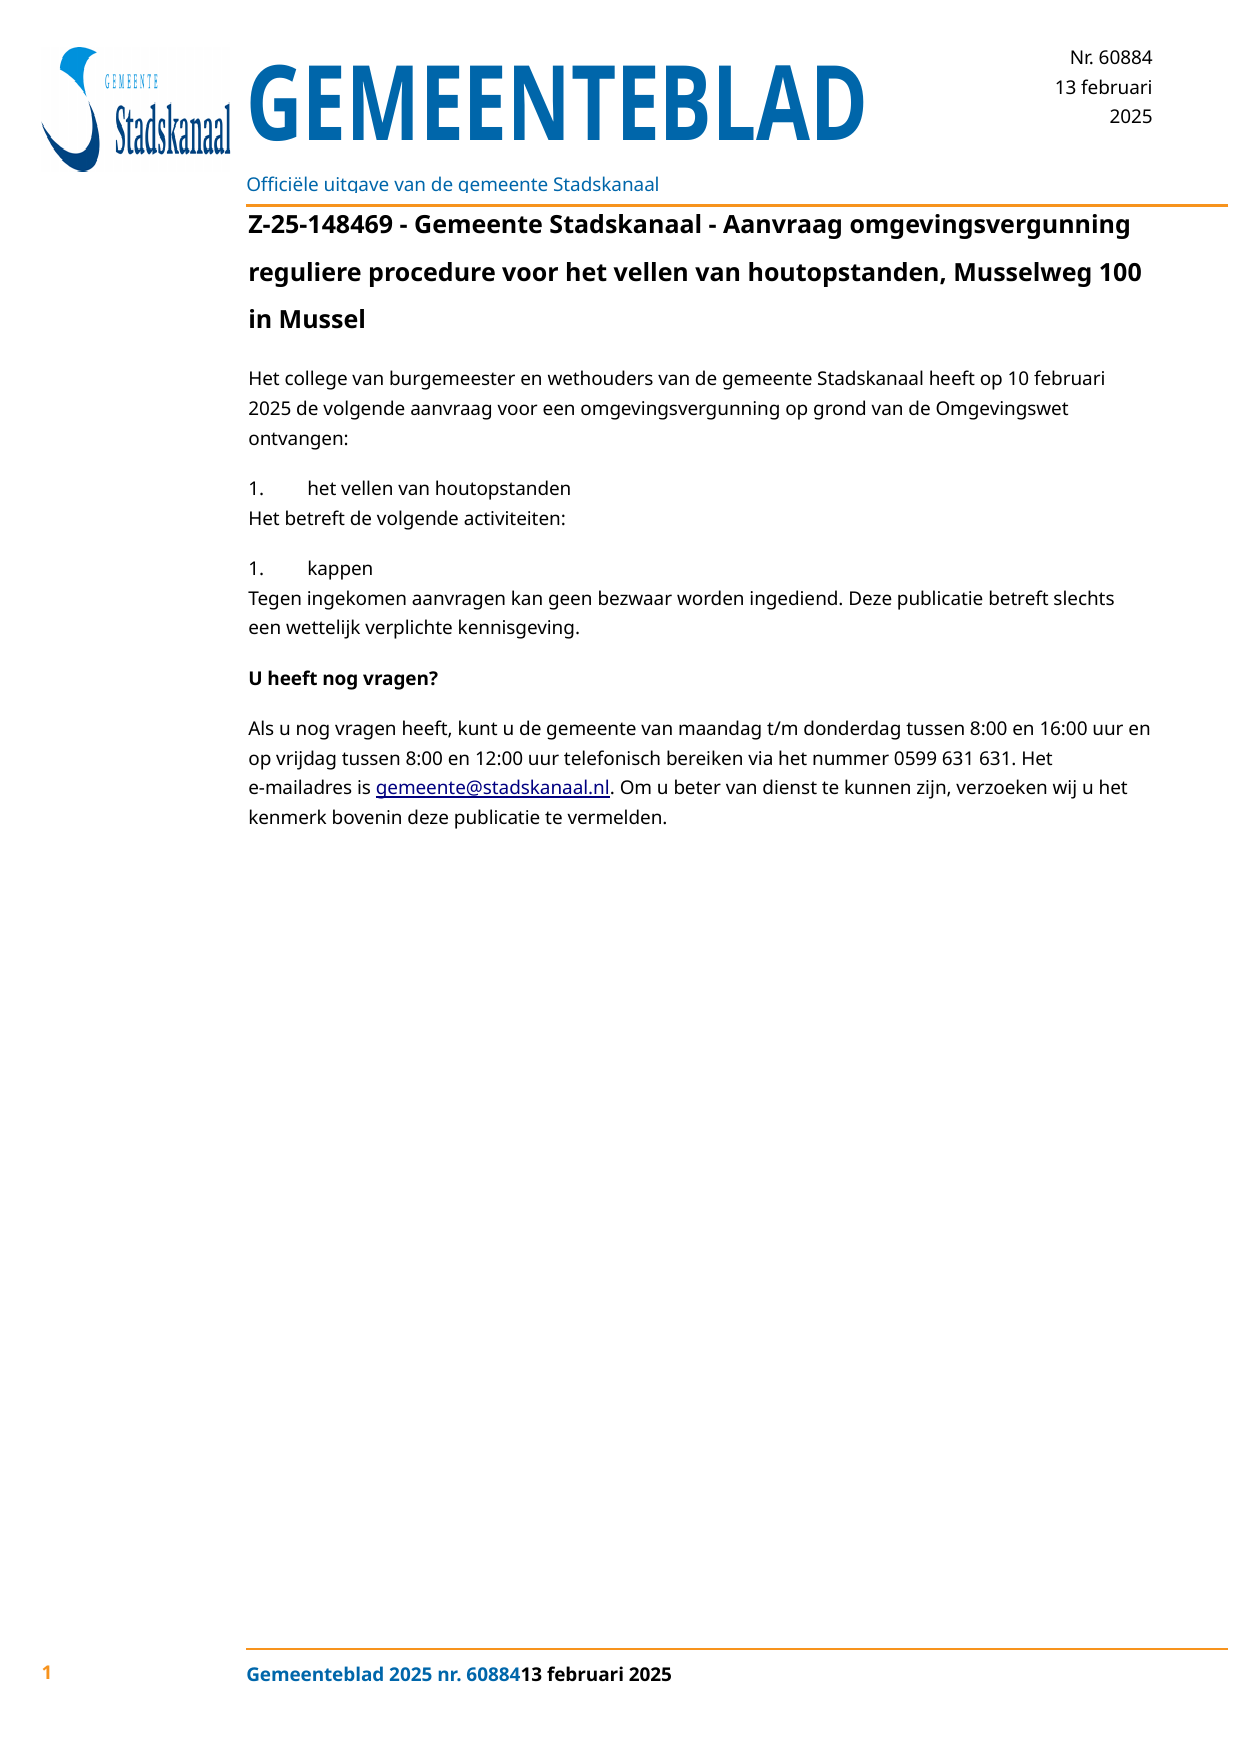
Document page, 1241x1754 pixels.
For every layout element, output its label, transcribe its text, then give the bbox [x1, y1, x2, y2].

text Z-25-148469 - Gemeente Stadskanaal - Aanvraag omgevingsvergunning reguliere procedure voor het vellen van houtopstanden, Musselweg 100 in Mussel [248, 207, 1152, 336]
list kappen [248, 555, 1152, 581]
text Tegen ingekomen aanvragen kan geen bezwaar worden ingediend. Deze publicatie betreft slechts een wettelijk verplichte kennisgeving. [248, 585, 1152, 640]
text U heeft nog vragen? [248, 665, 1152, 690]
text Het betreft de volgende activiteiten: [248, 505, 1152, 530]
text Het college van burgemeester en wethouders van de gemeente Stadskanaal heeft op 10 februari 2025 de volgende aanvraag voor een omgevingsvergunning op grond van de Omgevingswet ontvangen: [248, 366, 1152, 450]
list het vellen van houtopstanden [248, 475, 1152, 501]
picture [41, 47, 231, 172]
text Als u nog vragen heeft, kunt u de gemeente van maandag t/m donderdag tussen 8:00 en 16:00 uur en op vrijdag tussen 8:00 en 12:00 uur telefonisch bereiken via het nummer 0599 631 631. Het e‑mailadres is gemeente@stadskanaal.nl. Om u beter van dienst te kunnen zijn, verzoeken wij u het kenmerk bovenin deze publicatie te vermelden. [248, 715, 1152, 829]
